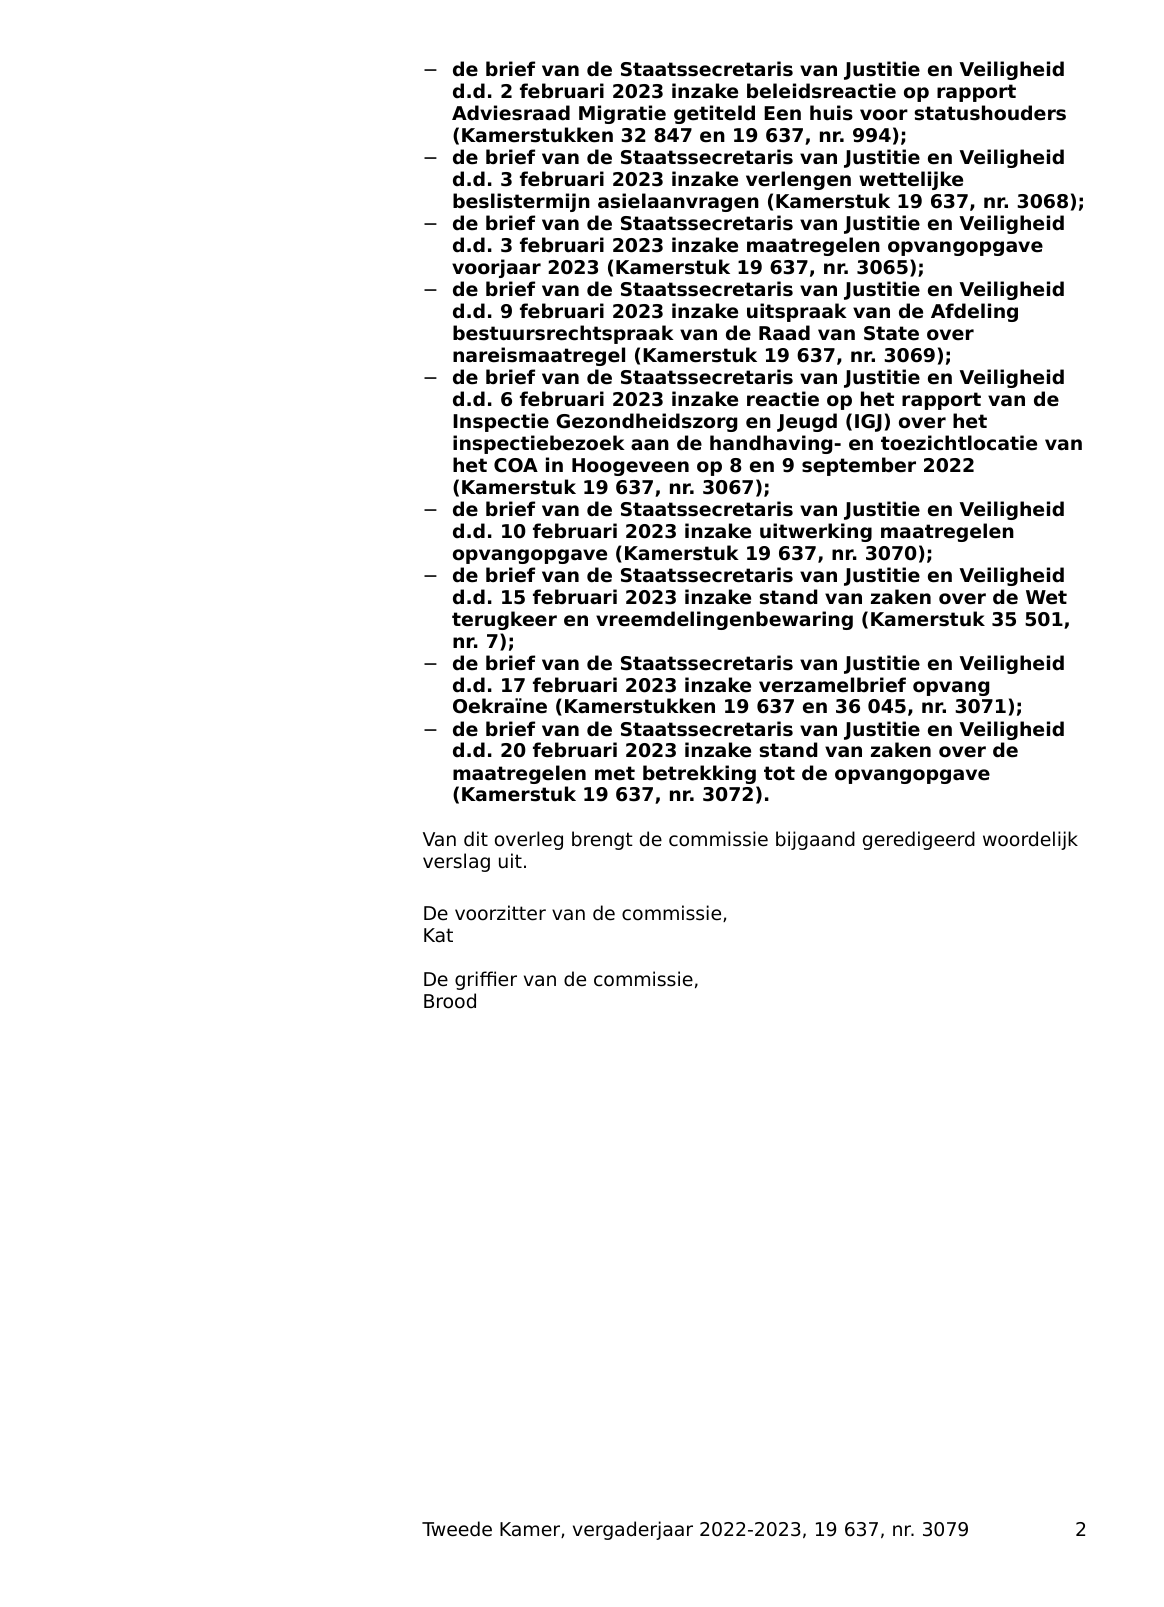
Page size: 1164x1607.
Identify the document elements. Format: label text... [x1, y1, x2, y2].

text De griffier van de commissie, Brood [422, 969, 1087, 1013]
text − de brief van de Staatssecretaris van Justitie en Veiligheid d.d. 2 februari 2023 inzake beleidsreactie op rapport Adviesraad Migratie getiteld Een huis voor statushouders (Kamerstukken 32 847 en 19 637, nr. 994); [422, 59, 1087, 147]
text De voorzitter van de commissie, Kat [422, 902, 1087, 946]
text − de brief van de Staatssecretaris van Justitie en Veiligheid d.d. 17 februari 2023 inzake verzamelbrief opvang Oekraïne (Kamerstukken 19 637 en 36 045, nr. 3071); [422, 652, 1087, 718]
text Van dit overleg brengt de commissie bijgaand geredigeerd woordelijk verslag uit. [422, 828, 1087, 872]
text − de brief van de Staatssecretaris van Justitie en Veiligheid d.d. 10 februari 2023 inzake uitwerking maatregelen opvangopgave (Kamerstuk 19 637, nr. 3070); [422, 499, 1087, 564]
text − de brief van de Staatssecretaris van Justitie en Veiligheid d.d. 9 februari 2023 inzake uitspraak van de Afdeling bestuursrechtspraak van de Raad van State over nareismaatregel (Kamerstuk 19 637, nr. 3069); [422, 279, 1087, 367]
text − de brief van de Staatssecretaris van Justitie en Veiligheid d.d. 3 februari 2023 inzake verlengen wettelijke beslistermijn asielaanvragen (Kamerstuk 19 637, nr. 3068); [422, 147, 1087, 213]
text − de brief van de Staatssecretaris van Justitie en Veiligheid d.d. 15 februari 2023 inzake stand van zaken over de Wet terugkeer en vreemdelingenbewaring (Kamerstuk 35 501, nr. 7); [422, 564, 1087, 652]
text − de brief van de Staatssecretaris van Justitie en Veiligheid d.d. 6 februari 2023 inzake reactie op het rapport van de Inspectie Gezondheidszorg en Jeugd (IGJ) over het inspectiebezoek aan de handhaving- en toezichtlocatie van het COA in Hoogeveen op 8 en 9 september 2022 (Kamerstuk 19 637, nr. 3067); [422, 367, 1087, 499]
text − de brief van de Staatssecretaris van Justitie en Veiligheid d.d. 20 februari 2023 inzake stand van zaken over de maatregelen met betrekking tot de opvangopgave (Kamerstuk 19 637, nr. 3072). [422, 718, 1087, 806]
text − de brief van de Staatssecretaris van Justitie en Veiligheid d.d. 3 februari 2023 inzake maatregelen opvangopgave voorjaar 2023 (Kamerstuk 19 637, nr. 3065); [422, 213, 1087, 279]
